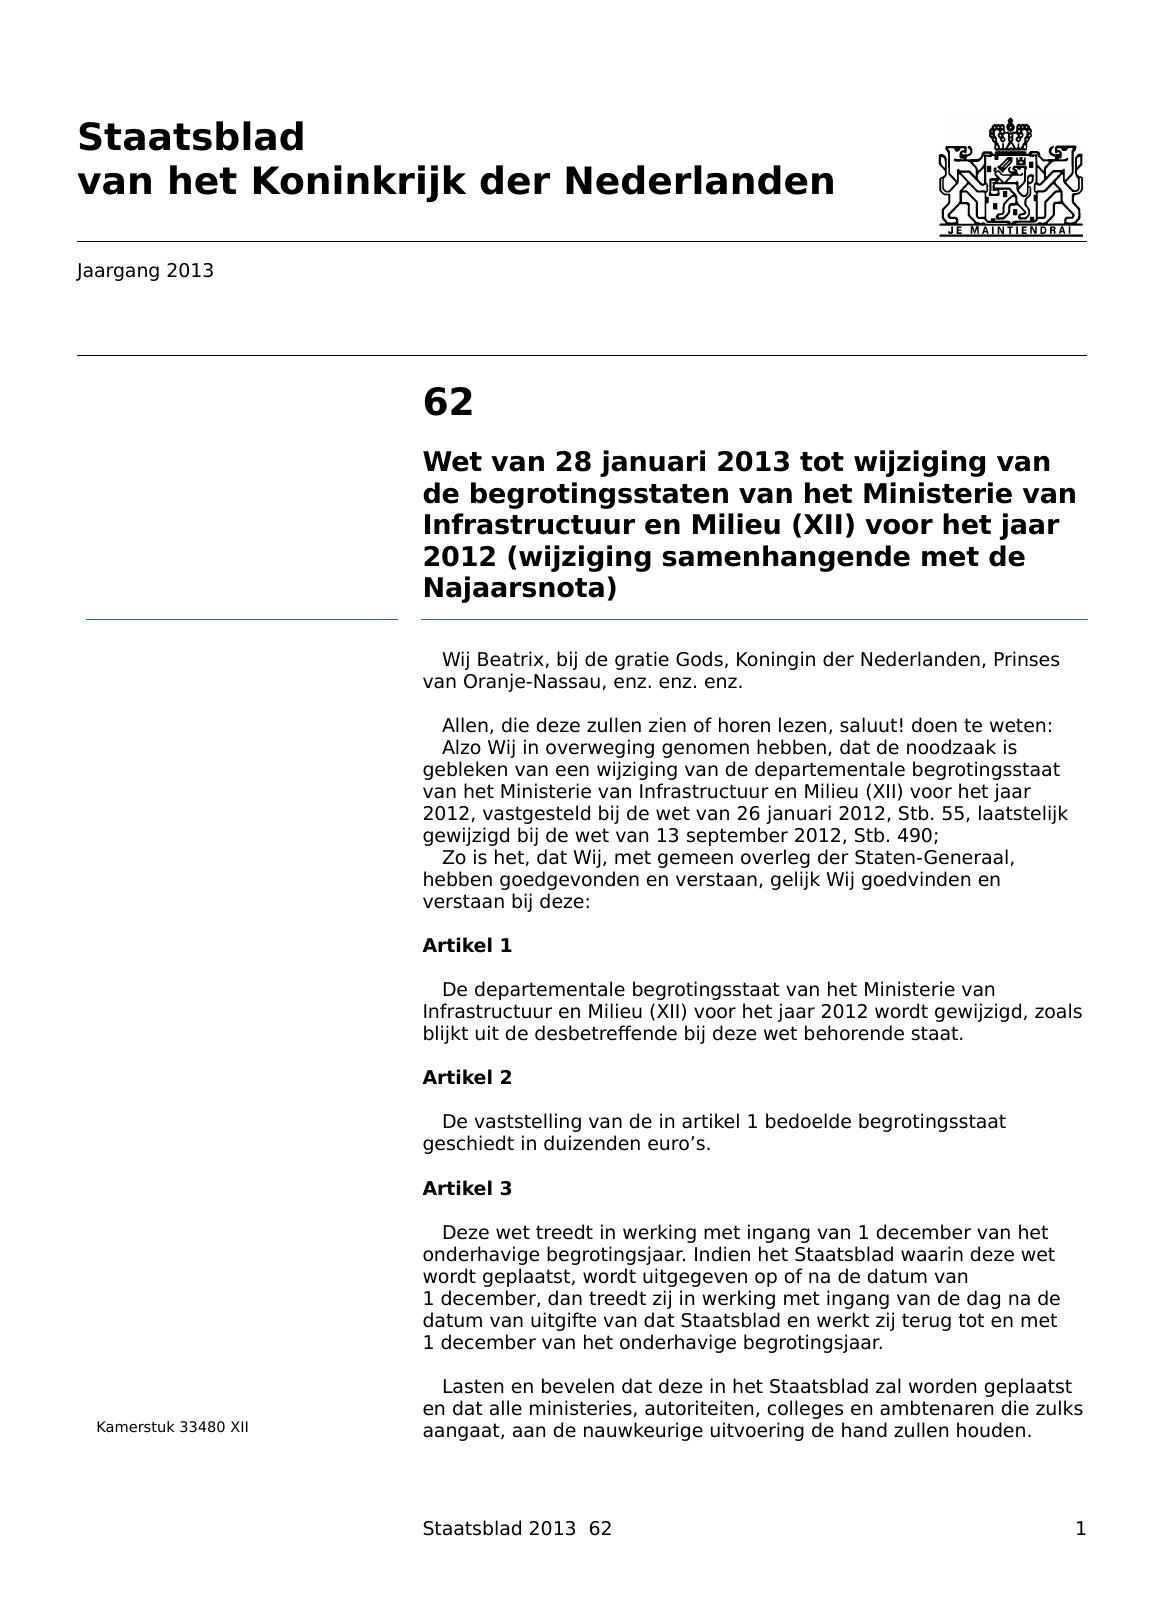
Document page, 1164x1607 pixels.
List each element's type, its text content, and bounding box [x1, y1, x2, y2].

text Lasten en bevelen dat deze in het Staatsblad zal worden geplaatst en dat alle ministeries, autoriteiten, colleges en ambtenaren die zulks aangaat, aan de nauwkeurige uitvoering de hand zullen houden. [422, 1376, 1087, 1442]
text Wet van 28 januari 2013 tot wijziging van de begrotingsstaten van het Ministerie van Infrastructuur en Milieu (XII) voor het jaar 2012 (wijziging samenhangende met de Najaarsnota) [422, 447, 1087, 604]
text Alzo Wij in overweging genomen hebben, dat de noodzaak is gebleken van een wijziging van de departementale begrotingsstaat van het Ministerie van Infrastructuur en Milieu (XII) voor het jaar 2012, vastgesteld bij de wet van 26 januari 2012, Stb. 55, laatstelijk gewijzigd bij de wet van 13 september 2012, Stb. 490; [422, 737, 1087, 847]
text Zo is het, dat Wij, met gemeen overleg der Staten-Generaal, hebben goedgevonden en verstaan, gelijk Wij goedvinden en verstaan bij deze: [422, 847, 1087, 913]
picture [936, 115, 1087, 240]
subtitle Artikel 1 [422, 935, 1087, 957]
subtitle Artikel 3 [422, 1177, 1087, 1199]
table_header [886, 100, 1087, 241]
text Allen, die deze zullen zien of horen lezen, saluut! doen te weten: [422, 715, 1087, 737]
table_cell Jaargang 2013 [77, 242, 1087, 355]
text Wij Beatrix, bij de gratie Gods, Koningin der Nederlanden, Prinses van Oranje-Nassau, enz. enz. enz. [422, 649, 1087, 693]
text De departementale begrotingsstaat van het Ministerie van Infrastructuur en Milieu (XII) voor het jaar 2012 wordt gewijzigd, zoals blijkt uit de desbetreffende bij deze wet behorende staat. [422, 979, 1087, 1045]
text Deze wet treedt in werking met ingang van 1 december van het onderhavige begrotingsjaar. Indien het Staatsblad waarin deze wet wordt geplaatst, wordt uitgegeven op of na de datum van 1 december, dan treedt zij in werking met ingang van de dag na de datum van uitgifte van dat Staatsblad en werkt zij terug tot en met 1 december van het onderhavige begrotingsjaar. [422, 1222, 1087, 1353]
table_header Staatsblad van het Koninkrijk der Nederlanden [77, 100, 886, 241]
text Kamerstuk 33480 XII [77, 1419, 396, 1436]
subtitle 62 [422, 381, 1087, 424]
subtitle Artikel 2 [422, 1067, 1087, 1089]
text De vaststelling van de in artikel 1 bedoelde begrotingsstaat geschiedt in duizenden euro’s. [422, 1111, 1087, 1155]
